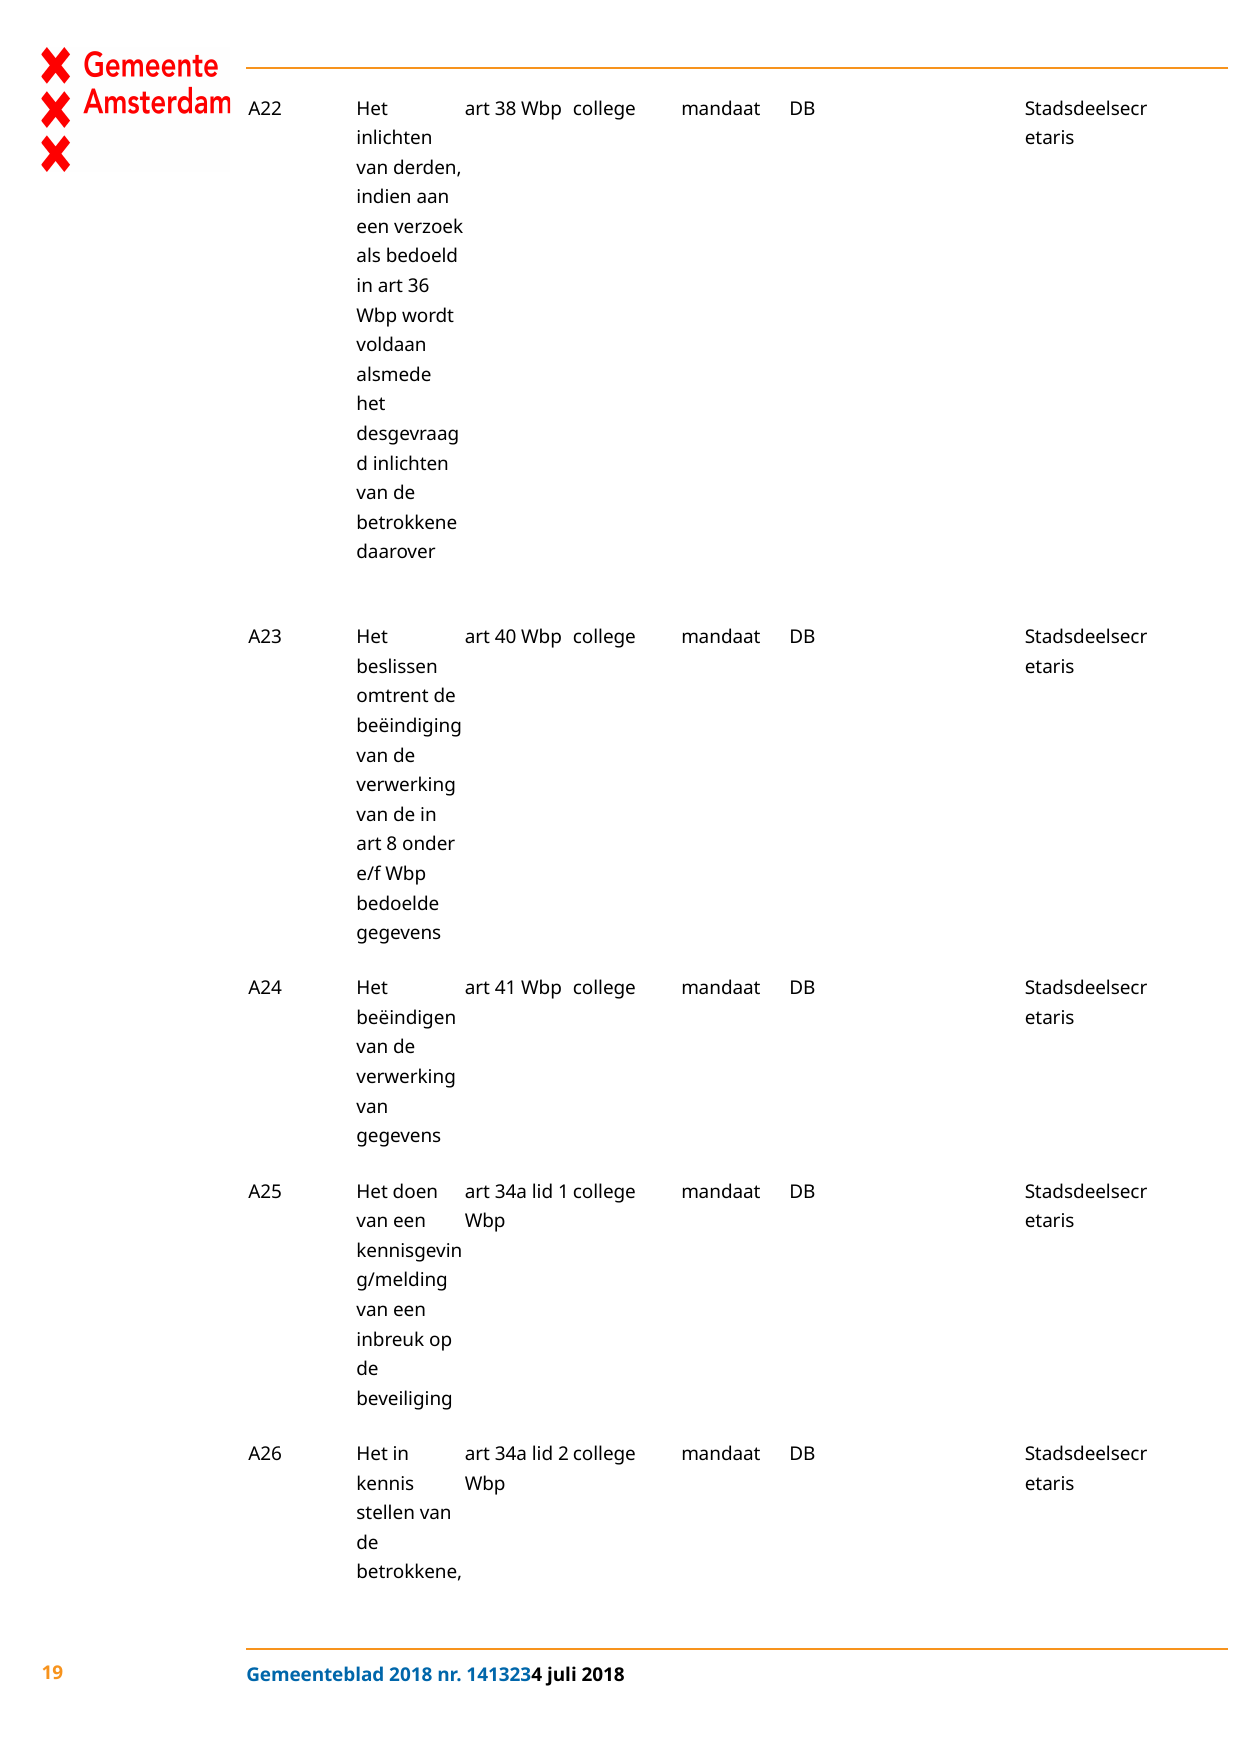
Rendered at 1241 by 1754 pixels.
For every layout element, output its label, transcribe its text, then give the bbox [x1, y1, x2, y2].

table_cell college [573, 1411, 681, 1584]
table_cell DB [789, 1148, 897, 1411]
table_cell art 41 Wbp [465, 945, 573, 1148]
table_cell DB [789, 1411, 897, 1584]
table_cell [898, 95, 1024, 594]
table_cell [898, 1411, 1024, 1584]
table_cell Stadsdeelsecretaris [1025, 1411, 1152, 1584]
table_cell DB [789, 95, 897, 594]
table_cell DB [789, 945, 897, 1148]
table_cell mandaat [681, 945, 789, 1148]
table_cell Het beëindigen van de verwerking van gegevens [356, 945, 464, 1148]
table_cell [898, 594, 1024, 945]
table_cell Het doen van een kennisgeving/melding van een inbreuk op de beveiliging [356, 1148, 464, 1411]
table_cell Het inlichten van derden, indien aan een verzoek als bedoeld in art 36 Wbp wordt voldaan alsmede het desgevraagd inlichten van de betrokkene daarover [356, 95, 464, 594]
table_cell Het beslissen omtrent de beëindiging van de verwerking van de in art 8 onder e/f Wbp bedoelde gegevens [356, 594, 464, 945]
table_cell college [573, 1148, 681, 1411]
table_cell art 40 Wbp [465, 594, 573, 945]
table_cell college [573, 945, 681, 1148]
table_cell mandaat [681, 1411, 789, 1584]
table_cell [898, 945, 1024, 1148]
table_cell Stadsdeelsecretaris [1025, 95, 1152, 594]
table_cell mandaat [681, 594, 789, 945]
table_cell A24 [248, 945, 356, 1148]
table_cell art 34a lid 2 Wbp [465, 1411, 573, 1584]
table_cell college [573, 95, 681, 594]
table_cell Stadsdeelsecretaris [1025, 594, 1152, 945]
table_cell Het in kennis stellen van de betrokkene, [356, 1411, 464, 1584]
table_cell college [573, 594, 681, 945]
table_cell [898, 1148, 1024, 1411]
table_cell mandaat [681, 1148, 789, 1411]
table_cell A23 [248, 594, 356, 945]
table_cell A22 [248, 95, 356, 594]
table_cell Stadsdeelsecretaris [1025, 1148, 1152, 1411]
table_cell A26 [248, 1411, 356, 1584]
table_cell art 38 Wbp [465, 95, 573, 594]
table_cell Stadsdeelsecretaris [1025, 945, 1152, 1148]
table_cell A25 [248, 1148, 356, 1411]
table_cell DB [789, 594, 897, 945]
table_cell mandaat [681, 95, 789, 594]
table_cell art 34a lid 1 Wbp [465, 1148, 573, 1411]
picture [41, 47, 231, 172]
